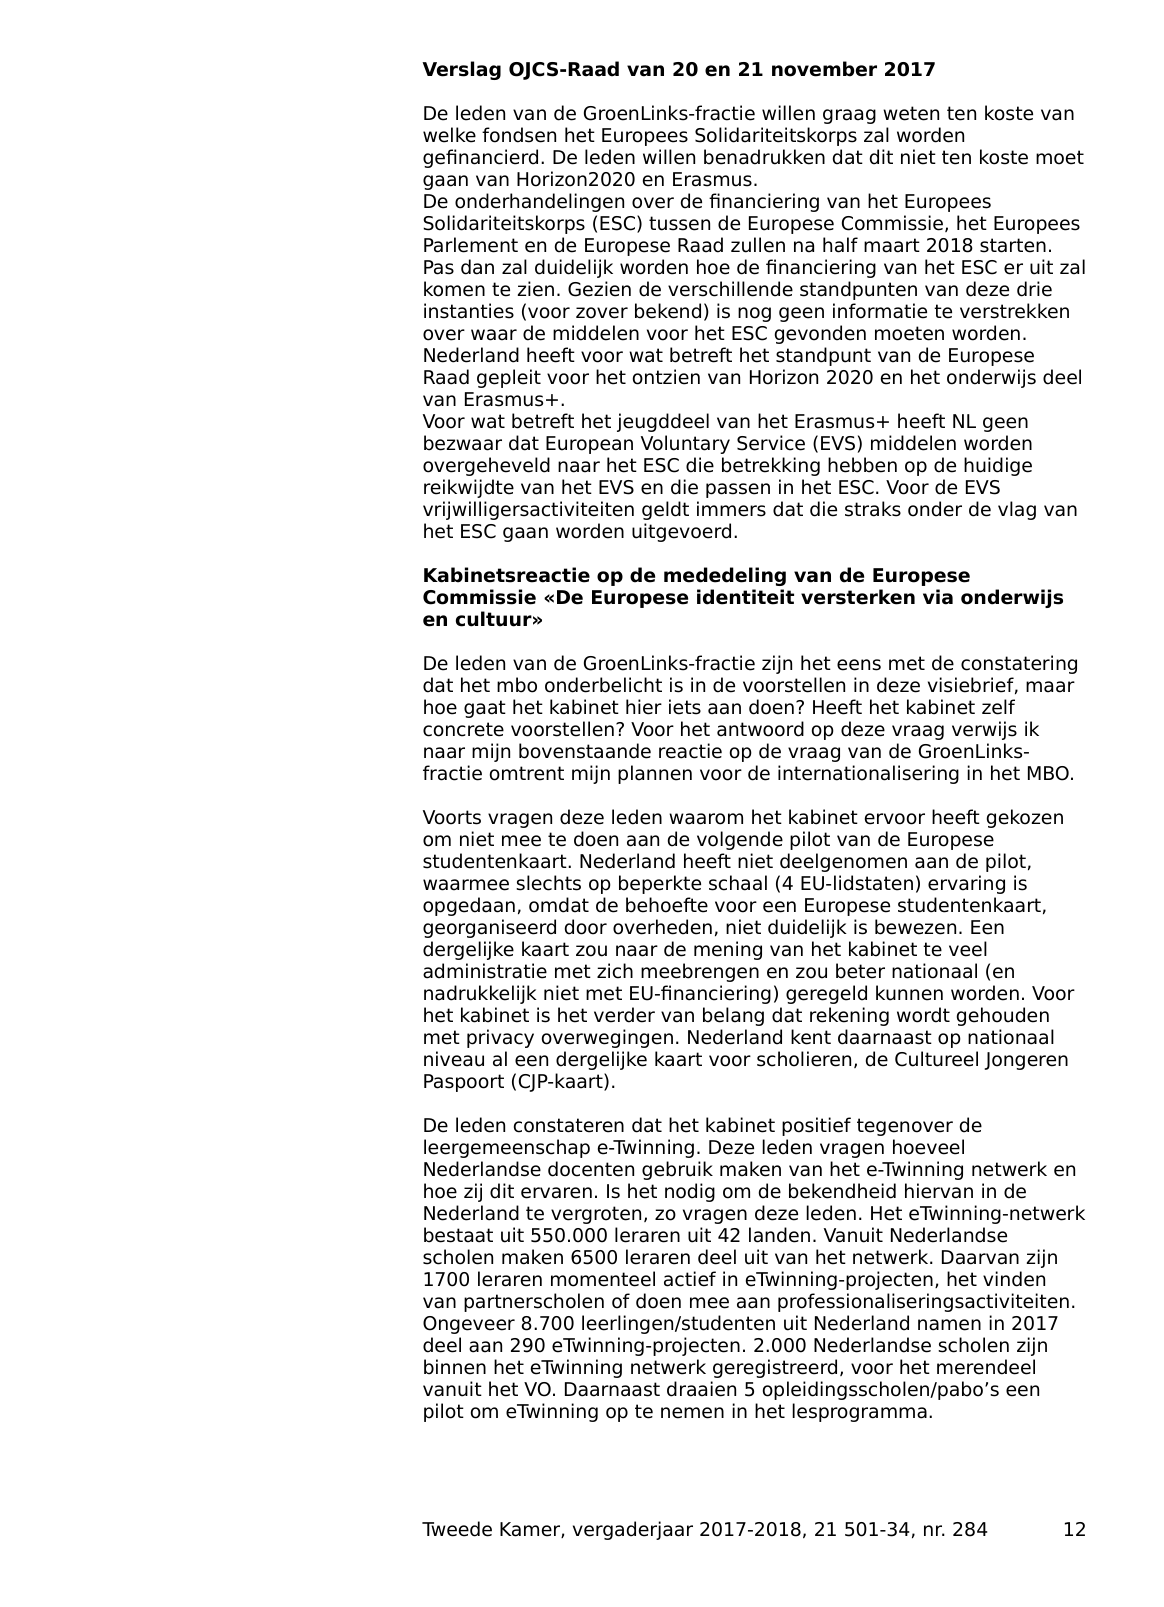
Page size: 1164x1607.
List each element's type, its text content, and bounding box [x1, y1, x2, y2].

subtitle Verslag OJCS-Raad van 20 en 21 november 2017 [422, 59, 1087, 81]
text De leden van de GroenLinks-fractie zijn het eens met de constatering dat het mbo onderbelicht is in de voorstellen in deze visiebrief, maar hoe gaat het kabinet hier iets aan doen? Heeft het kabinet zelf concrete voorstellen? Voor het antwoord op deze vraag verwijs ik naar mijn bovenstaande reactie op de vraag van de GroenLinks-fractie omtrent mijn plannen voor de internationalisering in het MBO. [422, 653, 1087, 785]
text De onderhandelingen over de financiering van het Europees Solidariteitskorps (ESC) tussen de Europese Commissie, het Europees Parlement en de Europese Raad zullen na half maart 2018 starten. Pas dan zal duidelijk worden hoe de financiering van het ESC er uit zal komen te zien. Gezien de verschillende standpunten van deze drie instanties (voor zover bekend) is nog geen informatie te verstrekken over waar de middelen voor het ESC gevonden moeten worden. Nederland heeft voor wat betreft het standpunt van de Europese Raad gepleit voor het ontzien van Horizon 2020 en het onderwijs deel van Erasmus+. [422, 191, 1087, 411]
subtitle Kabinetsreactie op de mededeling van de Europese Commissie «De Europese identiteit versterken via onderwijs en cultuur» [422, 565, 1087, 631]
text De leden constateren dat het kabinet positief tegenover de leergemeenschap e-Twinning. Deze leden vragen hoeveel Nederlandse docenten gebruik maken van het e-Twinning netwerk en hoe zij dit ervaren. Is het nodig om de bekendheid hiervan in de Nederland te vergroten, zo vragen deze leden. Het eTwinning-netwerk bestaat uit 550.000 leraren uit 42 landen. Vanuit Nederlandse scholen maken 6500 leraren deel uit van het netwerk. Daarvan zijn 1700 leraren momenteel actief in eTwinning-projecten, het vinden van partnerscholen of doen mee aan professionaliseringsactiviteiten. Ongeveer 8.700 leerlingen/studenten uit Nederland namen in 2017 deel aan 290 eTwinning-projecten. 2.000 Nederlandse scholen zijn binnen het eTwinning netwerk geregistreerd, voor het merendeel vanuit het VO. Daarnaast draaien 5 opleidingsscholen/pabo’s een pilot om eTwinning op te nemen in het lesprogramma. [422, 1115, 1087, 1423]
text Voor wat betreft het jeugddeel van het Erasmus+ heeft NL geen bezwaar dat European Voluntary Service (EVS) middelen worden overgeheveld naar het ESC die betrekking hebben op de huidige reikwijdte van het EVS en die passen in het ESC. Voor de EVS vrijwilligersactiviteiten geldt immers dat die straks onder de vlag van het ESC gaan worden uitgevoerd. [422, 411, 1087, 543]
text Voorts vragen deze leden waarom het kabinet ervoor heeft gekozen om niet mee te doen aan de volgende pilot van de Europese studentenkaart. Nederland heeft niet deelgenomen aan de pilot, waarmee slechts op beperkte schaal (4 EU-lidstaten) ervaring is opgedaan, omdat de behoefte voor een Europese studentenkaart, georganiseerd door overheden, niet duidelijk is bewezen. Een dergelijke kaart zou naar de mening van het kabinet te veel administratie met zich meebrengen en zou beter nationaal (en nadrukkelijk niet met EU-financiering) geregeld kunnen worden. Voor het kabinet is het verder van belang dat rekening wordt gehouden met privacy overwegingen. Nederland kent daarnaast op nationaal niveau al een dergelijke kaart voor scholieren, de Cultureel Jongeren Paspoort (CJP-kaart). [422, 807, 1087, 1093]
text De leden van de GroenLinks-fractie willen graag weten ten koste van welke fondsen het Europees Solidariteitskorps zal worden gefinancierd. De leden willen benadrukken dat dit niet ten koste moet gaan van Horizon2020 en Erasmus. [422, 103, 1087, 191]
